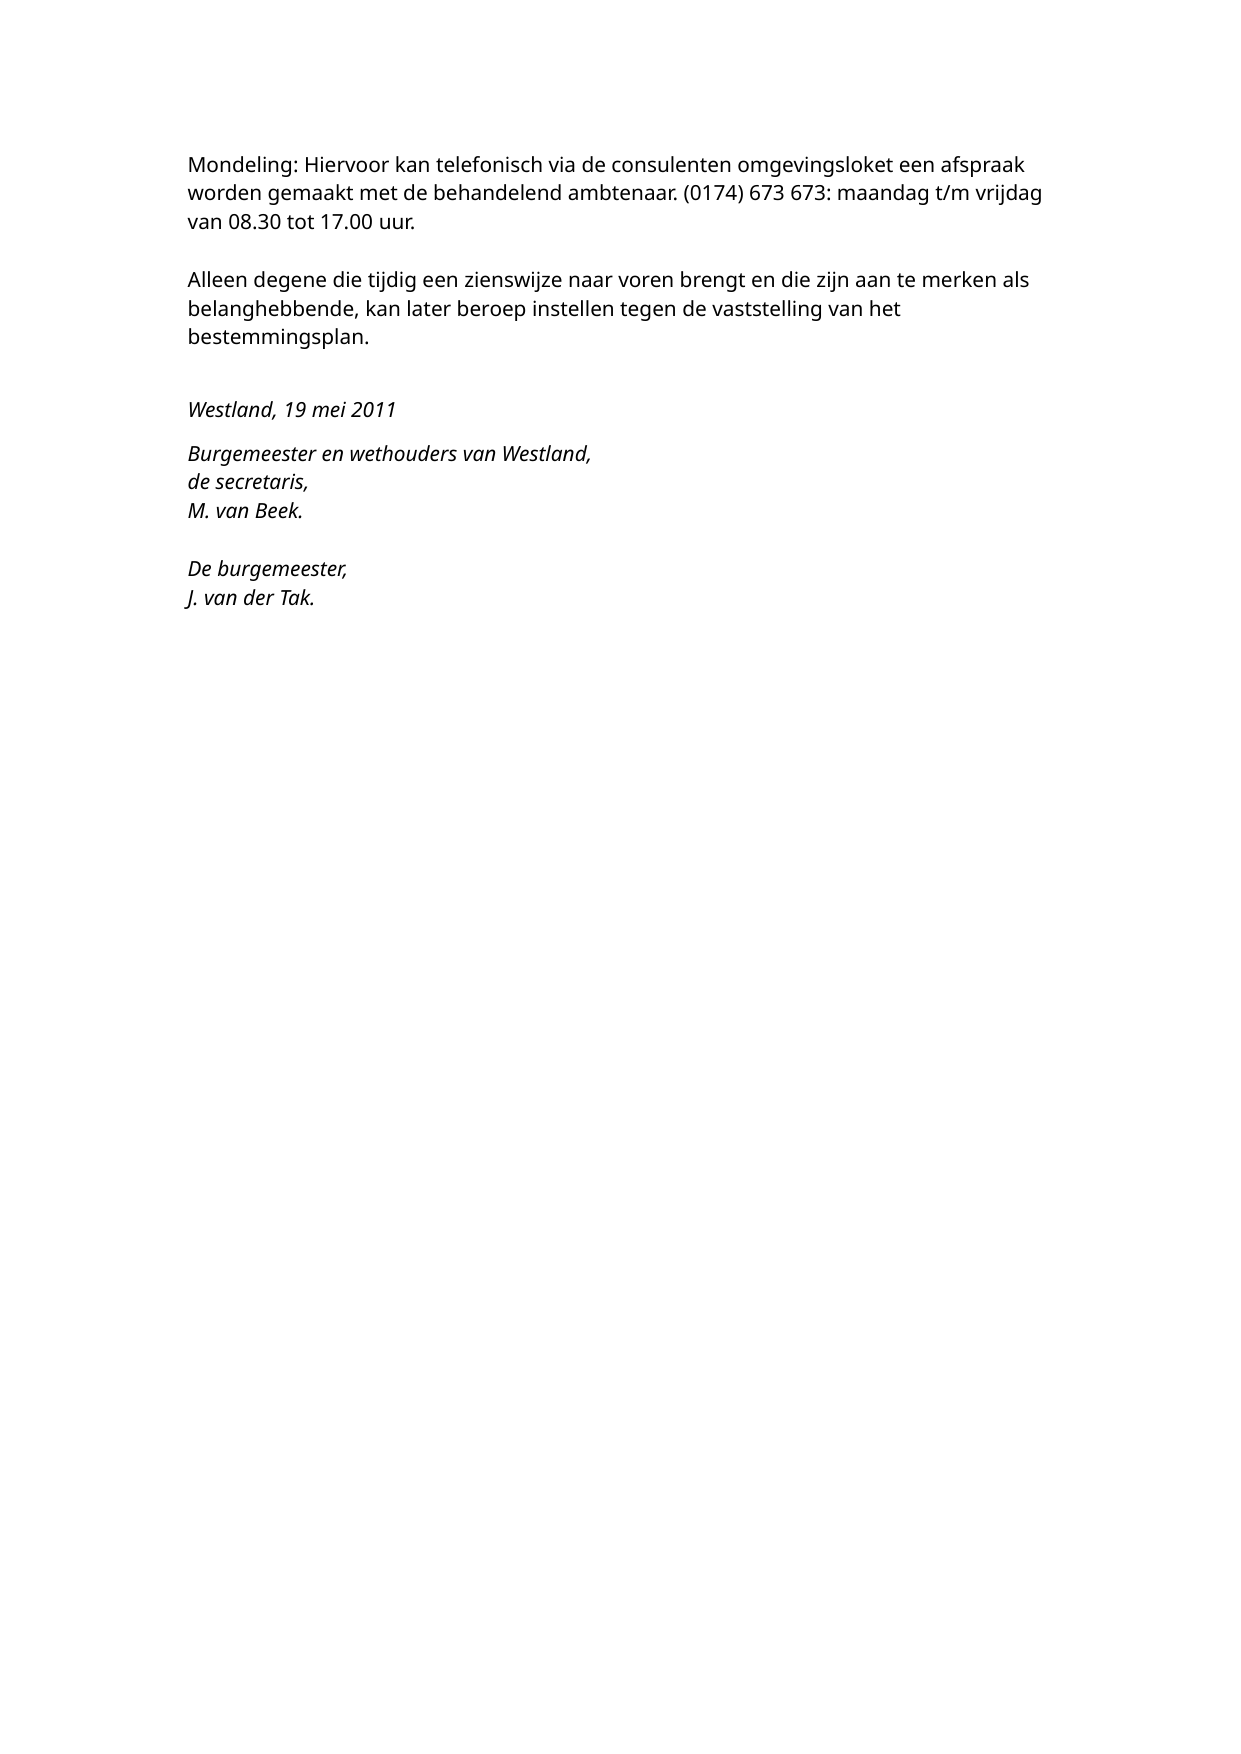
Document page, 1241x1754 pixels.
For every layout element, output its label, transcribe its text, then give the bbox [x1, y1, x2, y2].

text Alleen degene die tijdig een zienswijze naar voren brengt en die zijn aan te merken als belanghebbende, kan later beroep instellen tegen de vaststelling van het bestemmingsplan. [187, 265, 1053, 351]
text Burgemeester en wethouders van Westland, [187, 439, 1053, 467]
text Mondeling: Hiervoor kan telefonisch via de consulenten omgevingsloket een afspraak worden gemaakt met de behandelend ambtenaar. (0174) 673 673: maandag t/m vrijdag van 08.30 tot 17.00 uur. [187, 150, 1053, 235]
text Westland, 19 mei 2011 [187, 396, 1053, 424]
text J. van der Tak. [187, 583, 1053, 611]
text de secretaris, [187, 467, 1053, 496]
text M. van Beek. [187, 496, 1053, 524]
text De burgemeester, [187, 554, 1053, 583]
